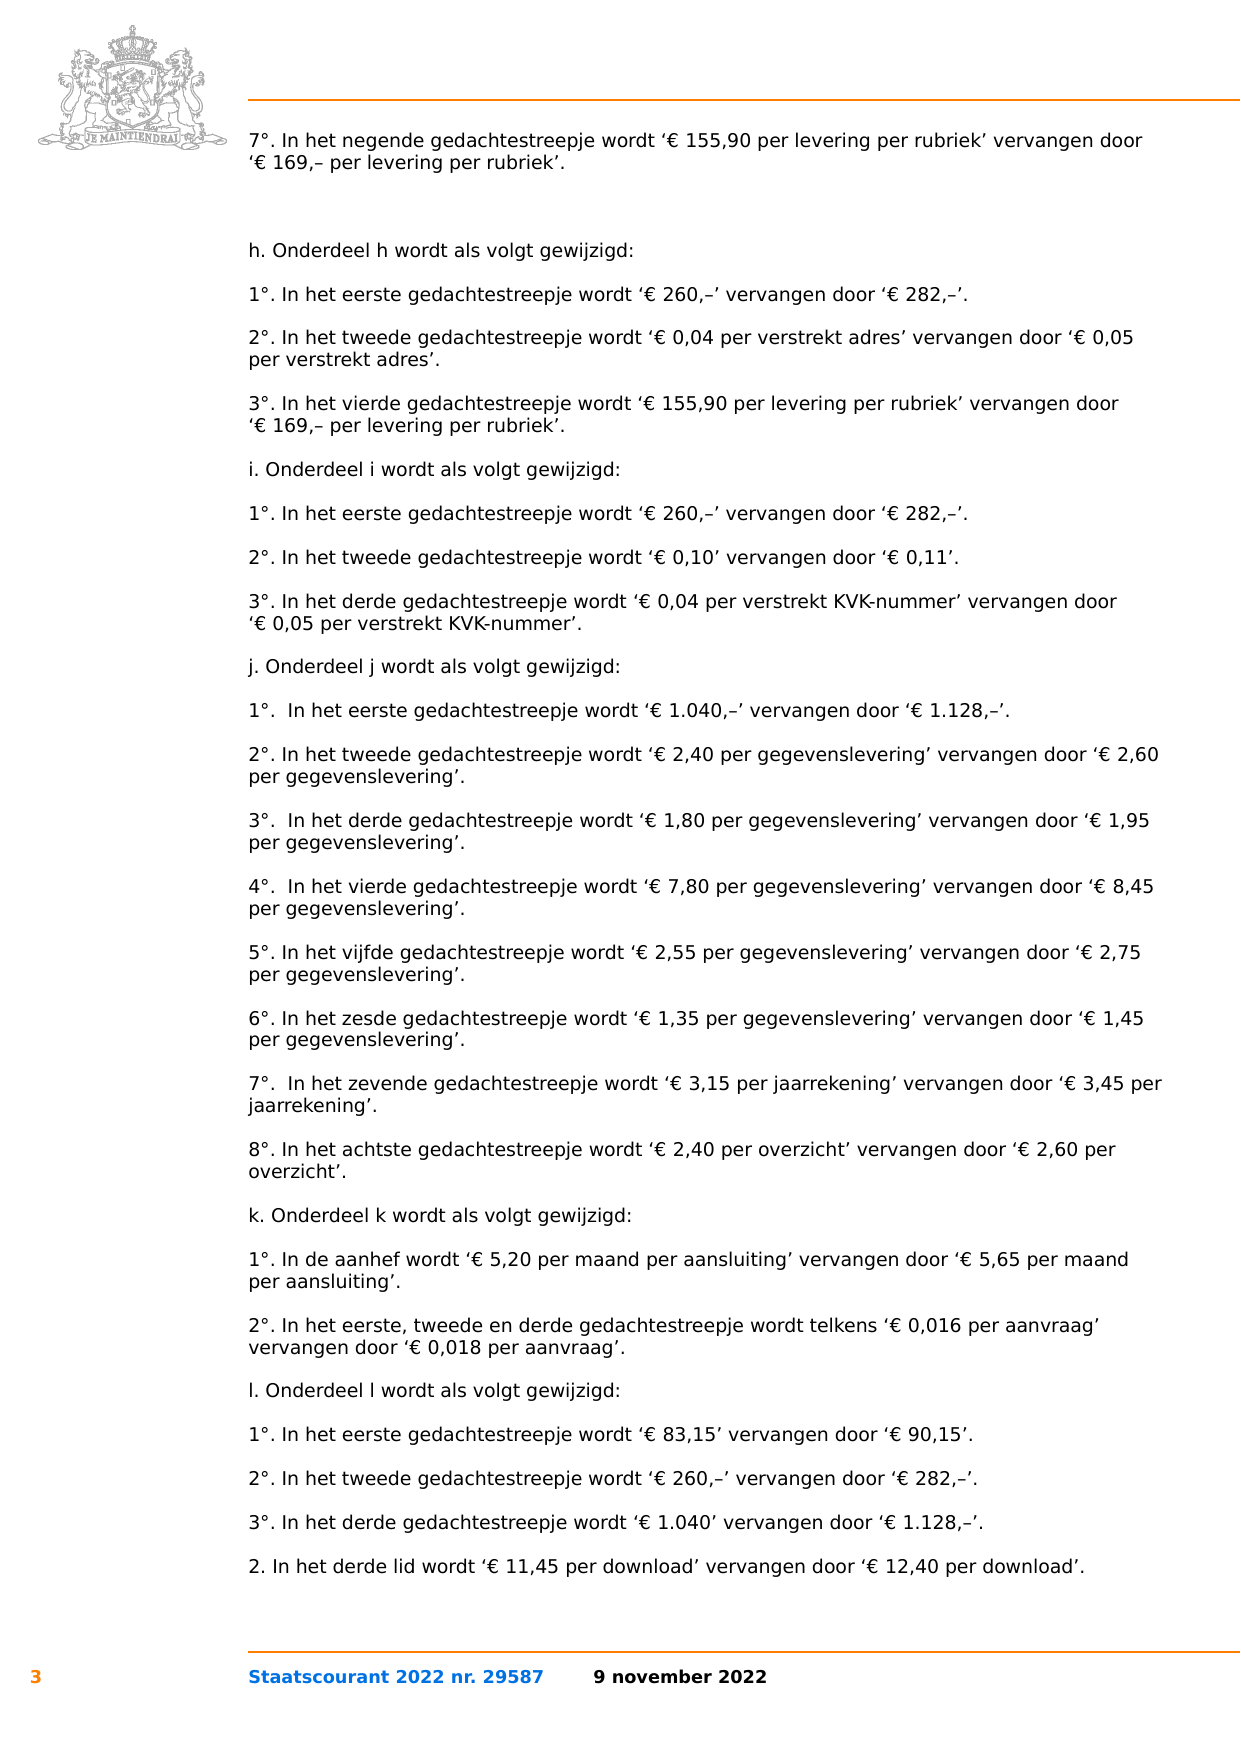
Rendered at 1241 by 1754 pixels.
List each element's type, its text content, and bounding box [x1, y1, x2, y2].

text 3°. In het derde gedachtestreepje wordt ‘€ 0,04 per verstrekt KVK-nummer’ vervangen door ‘€ 0,05 per verstrekt KVK-nummer’. [248, 591, 1163, 634]
text 1°. In het eerste gedachtestreepje wordt ‘€ 260,–’ vervangen door ‘€ 282,–’. [248, 503, 1163, 525]
text l. Onderdeel l wordt als volgt gewijzigd: [248, 1380, 1163, 1402]
text k. Onderdeel k wordt als volgt gewijzigd: [248, 1205, 1163, 1227]
text j. Onderdeel j wordt als volgt gewijzigd: [248, 656, 1163, 678]
text h. Onderdeel h wordt als volgt gewijzigd: [248, 239, 1163, 262]
text 7°. In het negende gedachtestreepje wordt ‘€ 155,90 per levering per rubriek’ vervangen door ‘€ 169,– per levering per rubriek’. [248, 130, 1163, 174]
text 1°. In het eerste gedachtestreepje wordt ‘€ 260,–’ vervangen door ‘€ 282,–’. [248, 283, 1163, 305]
text i. Onderdeel i wordt als volgt gewijzigd: [248, 459, 1163, 481]
text 8°. In het achtste gedachtestreepje wordt ‘€ 2,40 per overzicht’ vervangen door ‘€ 2,60 per overzicht’. [248, 1139, 1163, 1183]
text 1°. In het eerste gedachtestreepje wordt ‘€ 83,15’ vervangen door ‘€ 90,15’. [248, 1424, 1163, 1446]
text 7°. In het zevende gedachtestreepje wordt ‘€ 3,15 per jaarrekening’ vervangen door ‘€ 3,45 per jaarrekening’. [248, 1073, 1163, 1117]
text 2°. In het tweede gedachtestreepje wordt ‘€ 0,10’ vervangen door ‘€ 0,11’. [248, 547, 1163, 569]
text 4°. In het vierde gedachtestreepje wordt ‘€ 7,80 per gegevenslevering’ vervangen door ‘€ 8,45 per gegevenslevering’. [248, 876, 1163, 920]
text 3°. In het derde gedachtestreepje wordt ‘€ 1,80 per gegevenslevering’ vervangen door ‘€ 1,95 per gegevenslevering’. [248, 810, 1163, 854]
text 2°. In het tweede gedachtestreepje wordt ‘€ 2,40 per gegevenslevering’ vervangen door ‘€ 2,60 per gegevenslevering’. [248, 744, 1163, 788]
text 2°. In het tweede gedachtestreepje wordt ‘€ 0,04 per verstrekt adres’ vervangen door ‘€ 0,05 per verstrekt adres’. [248, 327, 1163, 371]
text 1°. In de aanhef wordt ‘€ 5,20 per maand per aansluiting’ vervangen door ‘€ 5,65 per maand per aansluiting’. [248, 1249, 1163, 1293]
picture [38, 25, 227, 150]
text 2. In het derde lid wordt ‘€ 11,45 per download’ vervangen door ‘€ 12,40 per download’. [248, 1556, 1163, 1578]
text 2°. In het tweede gedachtestreepje wordt ‘€ 260,–’ vervangen door ‘€ 282,–’. [248, 1468, 1163, 1490]
text 6°. In het zesde gedachtestreepje wordt ‘€ 1,35 per gegevenslevering’ vervangen door ‘€ 1,45 per gegevenslevering’. [248, 1007, 1163, 1051]
text 3°. In het vierde gedachtestreepje wordt ‘€ 155,90 per levering per rubriek’ vervangen door ‘€ 169,– per levering per rubriek’. [248, 393, 1163, 437]
text 3°. In het derde gedachtestreepje wordt ‘€ 1.040’ vervangen door ‘€ 1.128,–’. [248, 1512, 1163, 1534]
text 5°. In het vijfde gedachtestreepje wordt ‘€ 2,55 per gegevenslevering’ vervangen door ‘€ 2,75 per gegevenslevering’. [248, 942, 1163, 986]
text 1°. In het eerste gedachtestreepje wordt ‘€ 1.040,–’ vervangen door ‘€ 1.128,–’. [248, 700, 1163, 722]
text 2°. In het eerste, tweede en derde gedachtestreepje wordt telkens ‘€ 0,016 per aanvraag’ vervangen door ‘€ 0,018 per aanvraag’. [248, 1314, 1163, 1358]
